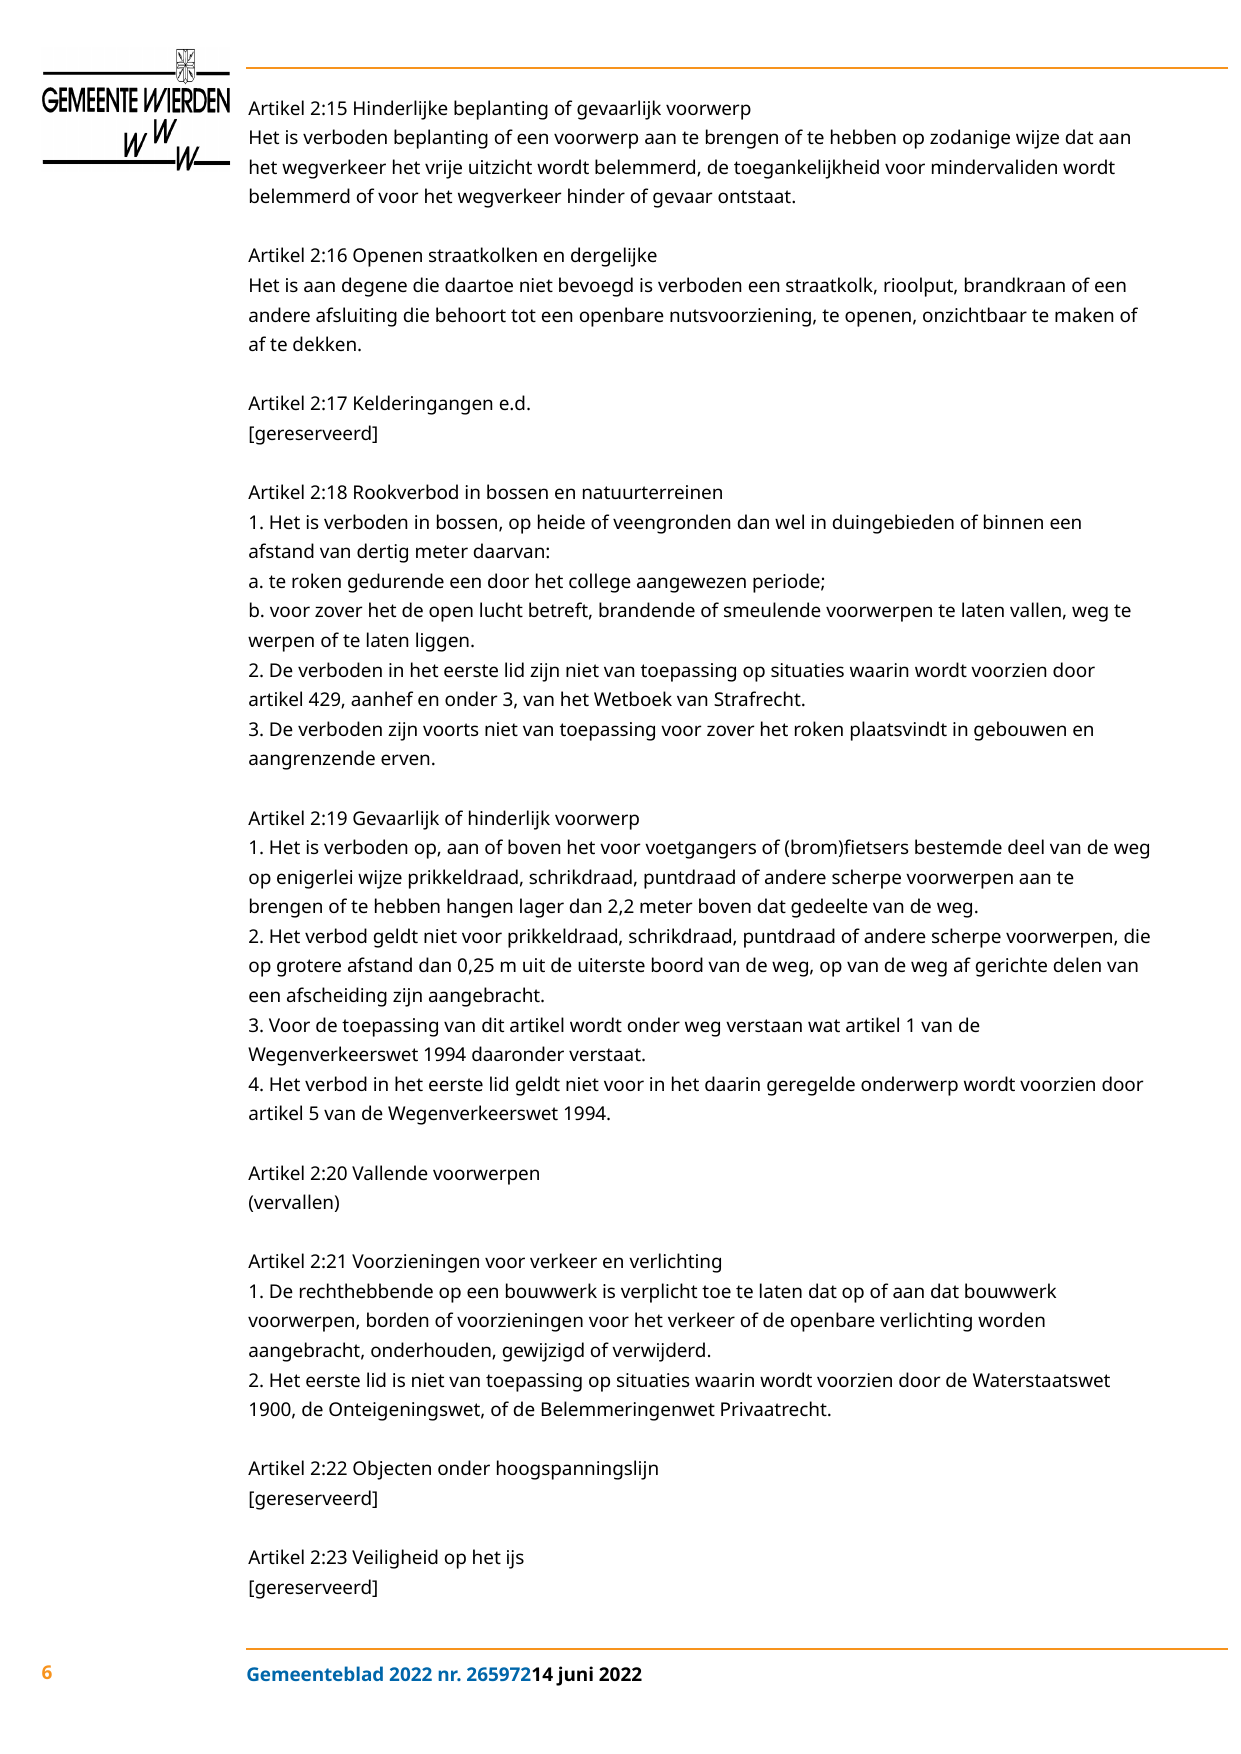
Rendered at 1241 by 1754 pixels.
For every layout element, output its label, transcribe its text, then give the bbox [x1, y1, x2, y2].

text 3. Voor de toepassing van dit artikel wordt onder weg verstaan wat artikel 1 van de Wegenverkeerswet 1994 daaronder verstaat. [248, 1012, 1152, 1067]
text (vervallen) [248, 1189, 1152, 1215]
text Artikel 2:18 Rookverbod in bossen en natuurterreinen [248, 479, 1152, 505]
text 1. Het is verboden in bossen, op heide of veengronden dan wel in duingebieden of binnen een afstand van dertig meter daarvan: [248, 509, 1152, 564]
text 4. Het verbod in het eerste lid geldt niet voor in het daarin geregelde onderwerp wordt voorzien door artikel 5 van de Wegenverkeerswet 1994. [248, 1071, 1152, 1126]
text Artikel 2:20 Vallende voorwerpen [248, 1160, 1152, 1186]
text b. voor zover het de open lucht betreft, brandende of smeulende voorwerpen te laten vallen, weg te werpen of te laten liggen. [248, 598, 1152, 653]
text [gereserveerd] [248, 1485, 1152, 1511]
text 2. Het verbod geldt niet voor prikkeldraad, schrikdraad, puntdraad of andere scherpe voorwerpen, die op grotere afstand dan 0,25 m uit de uiterste boord van de weg, op van de weg af gerichte delen van een afscheiding zijn aangebracht. [248, 923, 1152, 1008]
text Artikel 2:21 Voorzieningen voor verkeer en verlichting [248, 1248, 1152, 1274]
text 3. De verboden zijn voorts niet van toepassing voor zover het roken plaatsvindt in gebouwen en aangrenzende erven. [248, 716, 1152, 771]
picture [41, 47, 231, 172]
text [gereserveerd] [248, 1574, 1152, 1600]
text Artikel 2:23 Veiligheid op het ijs [248, 1544, 1152, 1570]
text 1. De rechthebbende op een bouwwerk is verplicht toe te laten dat op of aan dat bouwwerk voorwerpen, borden of voorzieningen voor het verkeer of de openbare verlichting worden aangebracht, onderhouden, gewijzigd of verwijderd. [248, 1278, 1152, 1363]
text Artikel 2:16 Openen straatkolken en dergelijke [248, 243, 1152, 268]
text Artikel 2:17 Kelderingangen e.d. [248, 391, 1152, 416]
text 2. De verboden in het eerste lid zijn niet van toepassing op situaties waarin wordt voorzien door artikel 429, aanhef en onder 3, van het Wetboek van Strafrecht. [248, 657, 1152, 712]
text 1. Het is verboden op, aan of boven het voor voetgangers of (brom)fietsers bestemde deel van de weg op enigerlei wijze prikkeldraad, schrikdraad, puntdraad of andere scherpe voorwerpen aan te brengen of te hebben hangen lager dan 2,2 meter boven dat gedeelte van de weg. [248, 834, 1152, 919]
text a. te roken gedurende een door het college aangewezen periode; [248, 568, 1152, 594]
text Het is verboden beplanting of een voorwerp aan te brengen of te hebben op zodanige wijze dat aan het wegverkeer het vrije uitzicht wordt belemmerd, de toegankelijkheid voor mindervaliden wordt belemmerd of voor het wegverkeer hinder of gevaar ontstaat. [248, 124, 1152, 209]
text Artikel 2:19 Gevaarlijk of hinderlijk voorwerp [248, 805, 1152, 831]
text Het is aan degene die daartoe niet bevoegd is verboden een straatkolk, rioolput, brandkraan of een andere afsluiting die behoort tot een openbare nutsvoorziening, te openen, onzichtbaar te maken of af te dekken. [248, 272, 1152, 357]
text Artikel 2:22 Objecten onder hoogspanningslijn [248, 1456, 1152, 1481]
text Artikel 2:15 Hinderlijke beplanting of gevaarlijk voorwerp [248, 95, 1152, 121]
text 2. Het eerste lid is niet van toepassing op situaties waarin wordt voorzien door de Waterstaatswet 1900, de Onteigeningswet, of de Belemmeringenwet Privaatrecht. [248, 1367, 1152, 1422]
text [gereserveerd] [248, 420, 1152, 446]
